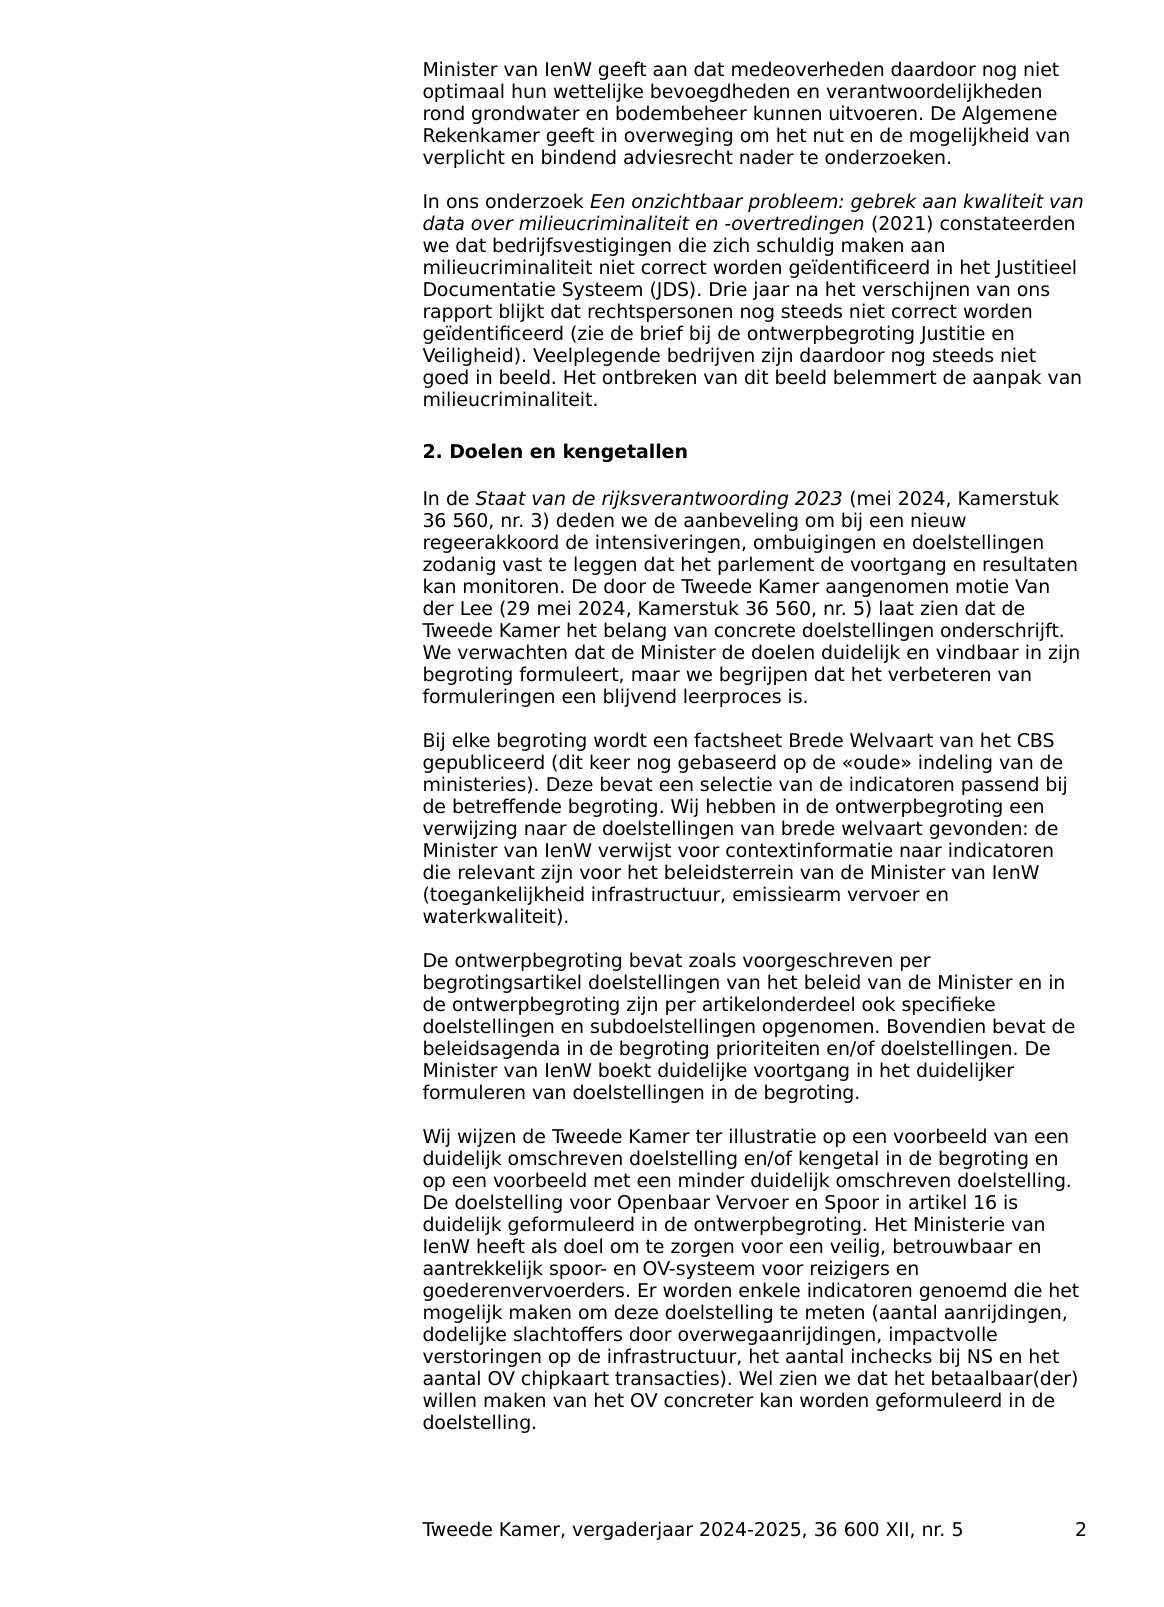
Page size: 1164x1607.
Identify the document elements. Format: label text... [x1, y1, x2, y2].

text De ontwerpbegroting bevat zoals voorgeschreven per begrotingsartikel doelstellingen van het beleid van de Minister en in de ontwerpbegroting zijn per artikelonderdeel ook specifieke doelstellingen en subdoelstellingen opgenomen. Bovendien bevat de beleidsagenda in de begroting prioriteiten en/of doelstellingen. De Minister van IenW boekt duidelijke voortgang in het duidelijker formuleren van doelstellingen in de begroting. [422, 950, 1087, 1104]
subtitle 2. Doelen en kengetallen [422, 441, 1087, 463]
text In de Staat van de rijksverantwoording 2023 (mei 2024, Kamerstuk 36 560, nr. 3) deden we de aanbeveling om bij een nieuw regeerakkoord de intensiveringen, ombuigingen en doelstellingen zodanig vast te leggen dat het parlement de voortgang en resultaten kan monitoren. De door de Tweede Kamer aangenomen motie Van der Lee (29 mei 2024, Kamerstuk 36 560, nr. 5) laat zien dat de Tweede Kamer het belang van concrete doelstellingen onderschrijft. We verwachten dat de Minister de doelen duidelijk en vindbaar in zijn begroting formuleert, maar we begrijpen dat het verbeteren van formuleringen een blijvend leerproces is. [422, 488, 1087, 708]
text In ons onderzoek Een onzichtbaar probleem: gebrek aan kwaliteit van data over milieucriminaliteit en -overtredingen (2021) constateerden we dat bedrijfsvestigingen die zich schuldig maken aan milieucriminaliteit niet correct worden geïdentificeerd in het Justitieel Documentatie Systeem (JDS). Drie jaar na het verschijnen van ons rapport blijkt dat rechtspersonen nog steeds niet correct worden geïdentificeerd (zie de brief bij de ontwerpbegroting Justitie en Veiligheid). Veelplegende bedrijven zijn daardoor nog steeds niet goed in beeld. Het ontbreken van dit beeld belemmert de aanpak van milieucriminaliteit. [422, 191, 1087, 411]
text Minister van IenW geeft aan dat medeoverheden daardoor nog niet optimaal hun wettelijke bevoegdheden en verantwoordelijkheden rond grondwater en bodembeheer kunnen uitvoeren. De Algemene Rekenkamer geeft in overweging om het nut en de mogelijkheid van verplicht en bindend adviesrecht nader te onderzoeken. [422, 59, 1087, 169]
text Bij elke begroting wordt een factsheet Brede Welvaart van het CBS gepubliceerd (dit keer nog gebaseerd op de «oude» indeling van de ministeries). Deze bevat een selectie van de indicatoren passend bij de betreffende begroting. Wij hebben in de ontwerpbegroting een verwijzing naar de doelstellingen van brede welvaart gevonden: de Minister van IenW verwijst voor contextinformatie naar indicatoren die relevant zijn voor het beleidsterrein van de Minister van IenW (toegankelijkheid infrastructuur, emissiearm vervoer en waterkwaliteit). [422, 730, 1087, 928]
text Wij wijzen de Tweede Kamer ter illustratie op een voorbeeld van een duidelijk omschreven doelstelling en/of kengetal in de begroting en op een voorbeeld met een minder duidelijk omschreven doelstelling. De doelstelling voor Openbaar Vervoer en Spoor in artikel 16 is duidelijk geformuleerd in de ontwerpbegroting. Het Ministerie van IenW heeft als doel om te zorgen voor een veilig, betrouwbaar en aantrekkelijk spoor- en OV-systeem voor reizigers en goederenvervoerders. Er worden enkele indicatoren genoemd die het mogelijk maken om deze doelstelling te meten (aantal aanrijdingen, dodelijke slachtoffers door overwegaanrijdingen, impactvolle verstoringen op de infrastructuur, het aantal inchecks bij NS en het aantal OV chipkaart transacties). Wel zien we dat het betaalbaar(der) willen maken van het OV concreter kan worden geformuleerd in de doelstelling. [422, 1126, 1087, 1434]
